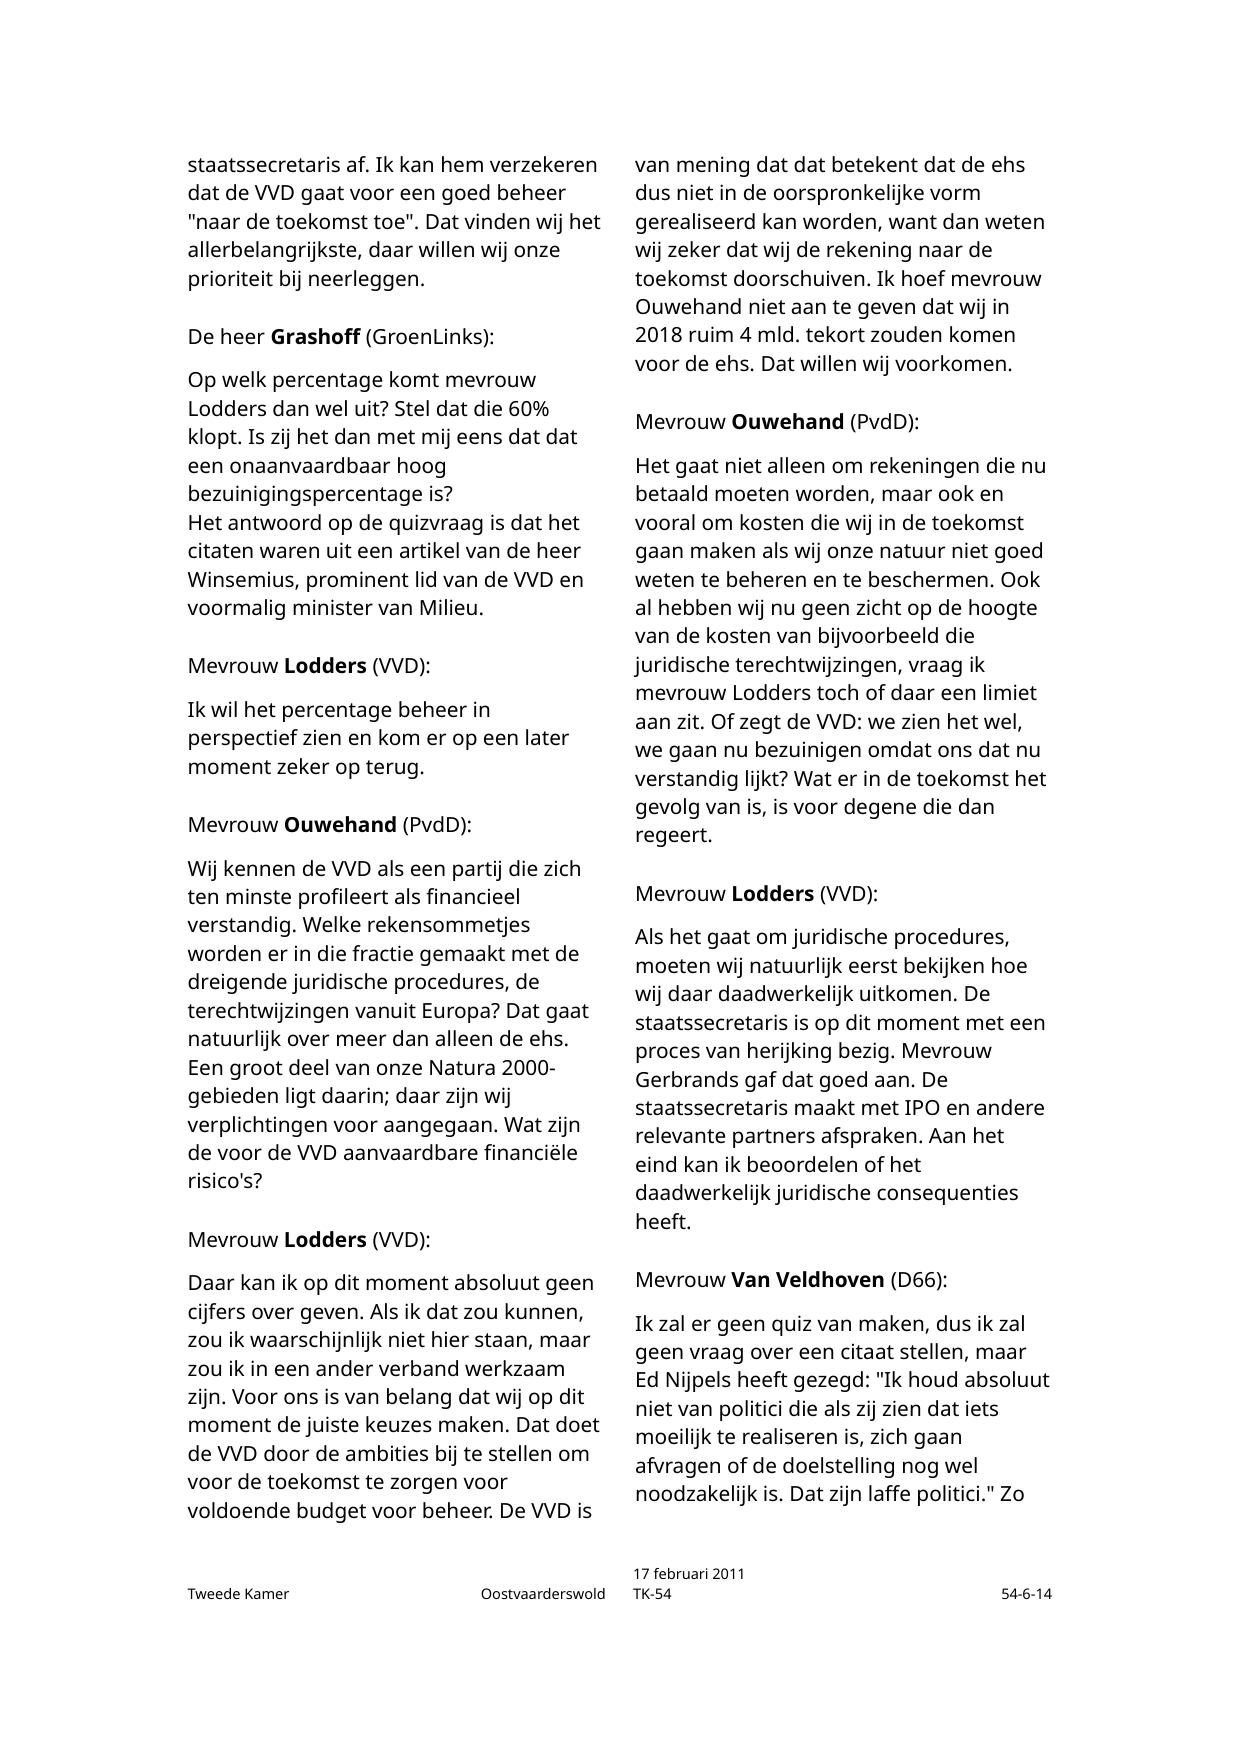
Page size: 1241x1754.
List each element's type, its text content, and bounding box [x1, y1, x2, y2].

text Het antwoord op de quizvraag is dat het citaten waren uit een artikel van de heer Winsemius, prominent lid van de VVD en voormalig minister van Milieu. [187, 508, 605, 622]
text Mevrouw Lodders (VVD): [187, 1225, 605, 1253]
text Mevrouw Van Veldhoven (D66): [635, 1265, 1053, 1294]
text Ik wil het percentage beheer in perspectief zien en kom er op een later moment zeker op terug. [187, 695, 605, 780]
text Ik zal er geen quiz van maken, dus ik zal geen vraag over een citaat stellen, maar Ed Nijpels heeft gezegd: "Ik houd absoluut niet van politici die als zij zien dat iets moeilijk te realiseren is, zich gaan afvragen of de doelstelling nog wel noodzakelijk is. Dat zijn laffe politici." Zo [635, 1309, 1053, 1508]
text Het gaat niet alleen om rekeningen die nu betaald moeten worden, maar ook en vooral om kosten die wij in de toekomst gaan maken als wij onze natuur niet goed weten te beheren en te beschermen. Ook al hebben wij nu geen zicht op de hoogte van de kosten van bijvoorbeeld die juridische terechtwijzingen, vraag ik mevrouw Lodders toch of daar een limiet aan zit. Of zegt de VVD: we zien het wel, we gaan nu bezuinigen omdat ons dat nu verstandig lijkt? Wat er in de toekomst het gevolg van is, is voor degene die dan regeert. [635, 451, 1053, 849]
text Daar kan ik op dit moment absoluut geen cijfers over geven. Als ik dat zou kunnen, zou ik waarschijnlijk niet hier staan, maar zou ik in een ander verband werkzaam zijn. Voor ons is van belang dat wij op dit moment de juiste keuzes maken. Dat doet de VVD door de ambities bij te stellen om voor de toekomst te zorgen voor voldoende budget voor beheer. De VVD is [187, 1268, 605, 1524]
text van mening dat dat betekent dat de ehs dus niet in de oorspronkelijke vorm gerealiseerd kan worden, want dan weten wij zeker dat wij de rekening naar de toekomst doorschuiven. Ik hoef mevrouw Ouwehand niet aan te geven dat wij in 2018 ruim 4 mld. tekort zouden komen voor de ehs. Dat willen wij voorkomen. [635, 150, 1053, 377]
text Op welk percentage komt mevrouw Lodders dan wel uit? Stel dat die 60% klopt. Is zij het dan met mij eens dat dat een onaanvaardbaar hoog bezuinigingspercentage is? [187, 366, 605, 508]
text De heer Grashoff (GroenLinks): [187, 322, 605, 351]
text Als het gaat om juridische procedures, moeten wij natuurlijk eerst bekijken hoe wij daar daadwerkelijk uitkomen. De staatssecretaris is op dit moment met een proces van herijking bezig. Mevrouw Gerbrands gaf dat goed aan. De staatssecretaris maakt met IPO en andere relevante partners afspraken. Aan het eind kan ik beoordelen of het daadwerkelijk juridische consequenties heeft. [635, 922, 1053, 1235]
text Mevrouw Lodders (VVD): [635, 879, 1053, 907]
text Mevrouw Ouwehand (PvdD): [635, 407, 1053, 436]
text staatssecretaris af. Ik kan hem verzekeren dat de VVD gaat voor een goed beheer "naar de toekomst toe". Dat vinden wij het allerbelangrijkste, daar willen wij onze prioriteit bij neerleggen. [187, 150, 605, 292]
text Wij kennen de VVD als een partij die zich ten minste profileert als financieel verstandig. Welke rekensommetjes worden er in die fractie gemaakt met de dreigende juridische procedures, de terechtwijzingen vanuit Europa? Dat gaat natuurlijk over meer dan alleen de ehs. Een groot deel van onze Natura 2000-gebieden ligt daarin; daar zijn wij verplichtingen voor aangegaan. Wat zijn de voor de VVD aanvaardbare financiële risico's? [187, 854, 605, 1195]
text Mevrouw Lodders (VVD): [187, 652, 605, 680]
text Mevrouw Ouwehand (PvdD): [187, 810, 605, 839]
